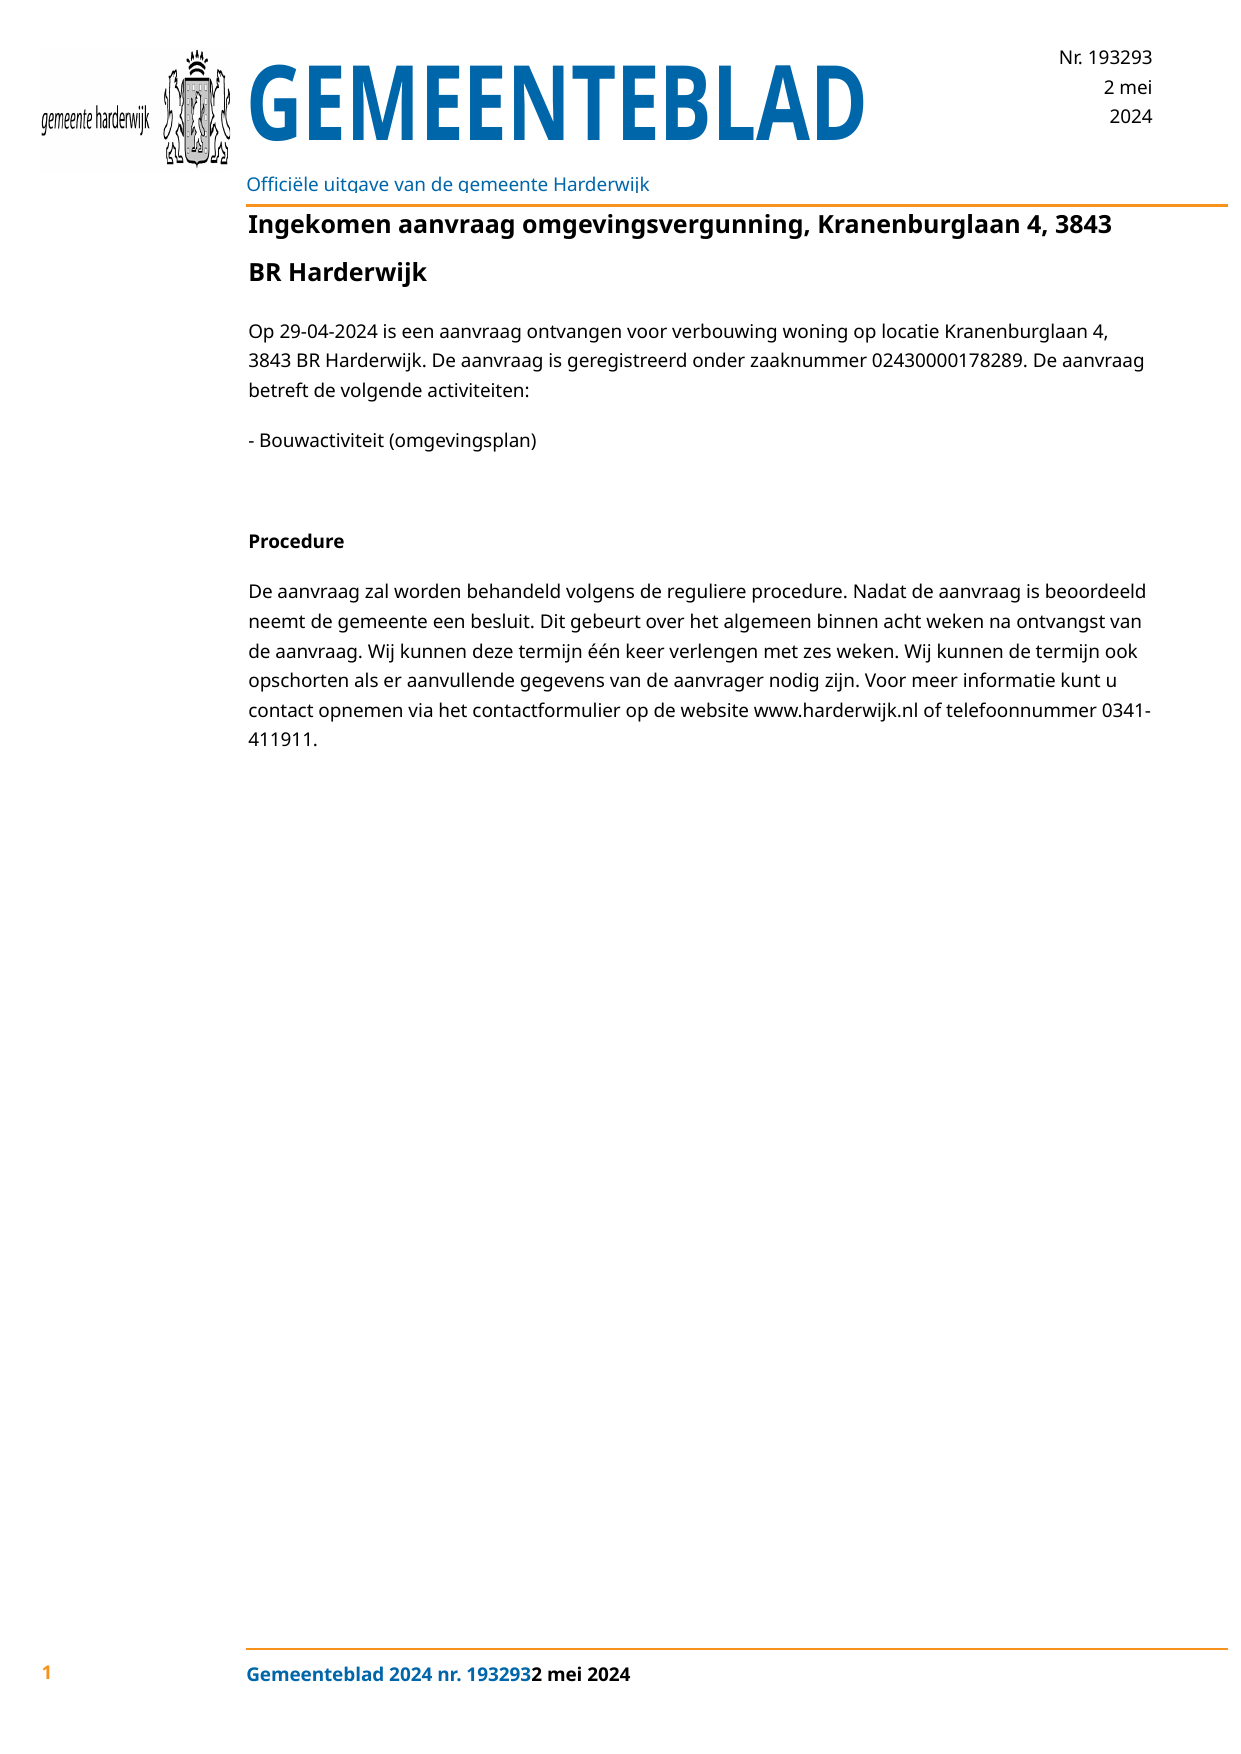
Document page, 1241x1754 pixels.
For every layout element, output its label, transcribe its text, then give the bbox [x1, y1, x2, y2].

text Op 29-04-2024 is een aanvraag ontvangen voor verbouwing woning op locatie Kranenburglaan 4, 3843 BR Harderwijk. De aanvraag is geregistreerd onder zaaknummer 02430000178289. De aanvraag betreft de volgende activiteiten: [248, 318, 1152, 403]
text Procedure [248, 528, 1152, 554]
text - Bouwactiviteit (omgevingsplan) [248, 427, 1152, 453]
text De aanvraag zal worden behandeld volgens de reguliere procedure. Nadat de aanvraag is beoordeeld neemt de gemeente een besluit. Dit gebeurt over het algemeen binnen acht weken na ontvangst van de aanvraag. Wij kunnen deze termijn één keer verlengen met zes weken. Wij kunnen de termijn ook opschorten als er aanvullende gegevens van de aanvrager nodig zijn. Voor meer informatie kunt u contact opnemen via het contactformulier op de website www.harderwijk.nl of telefoonnummer 0341-411911. [248, 579, 1152, 752]
text Ingekomen aanvraag omgevingsvergunning, Kranenburglaan 4, 3843 BR Harderwijk [248, 207, 1152, 288]
picture [41, 47, 231, 172]
